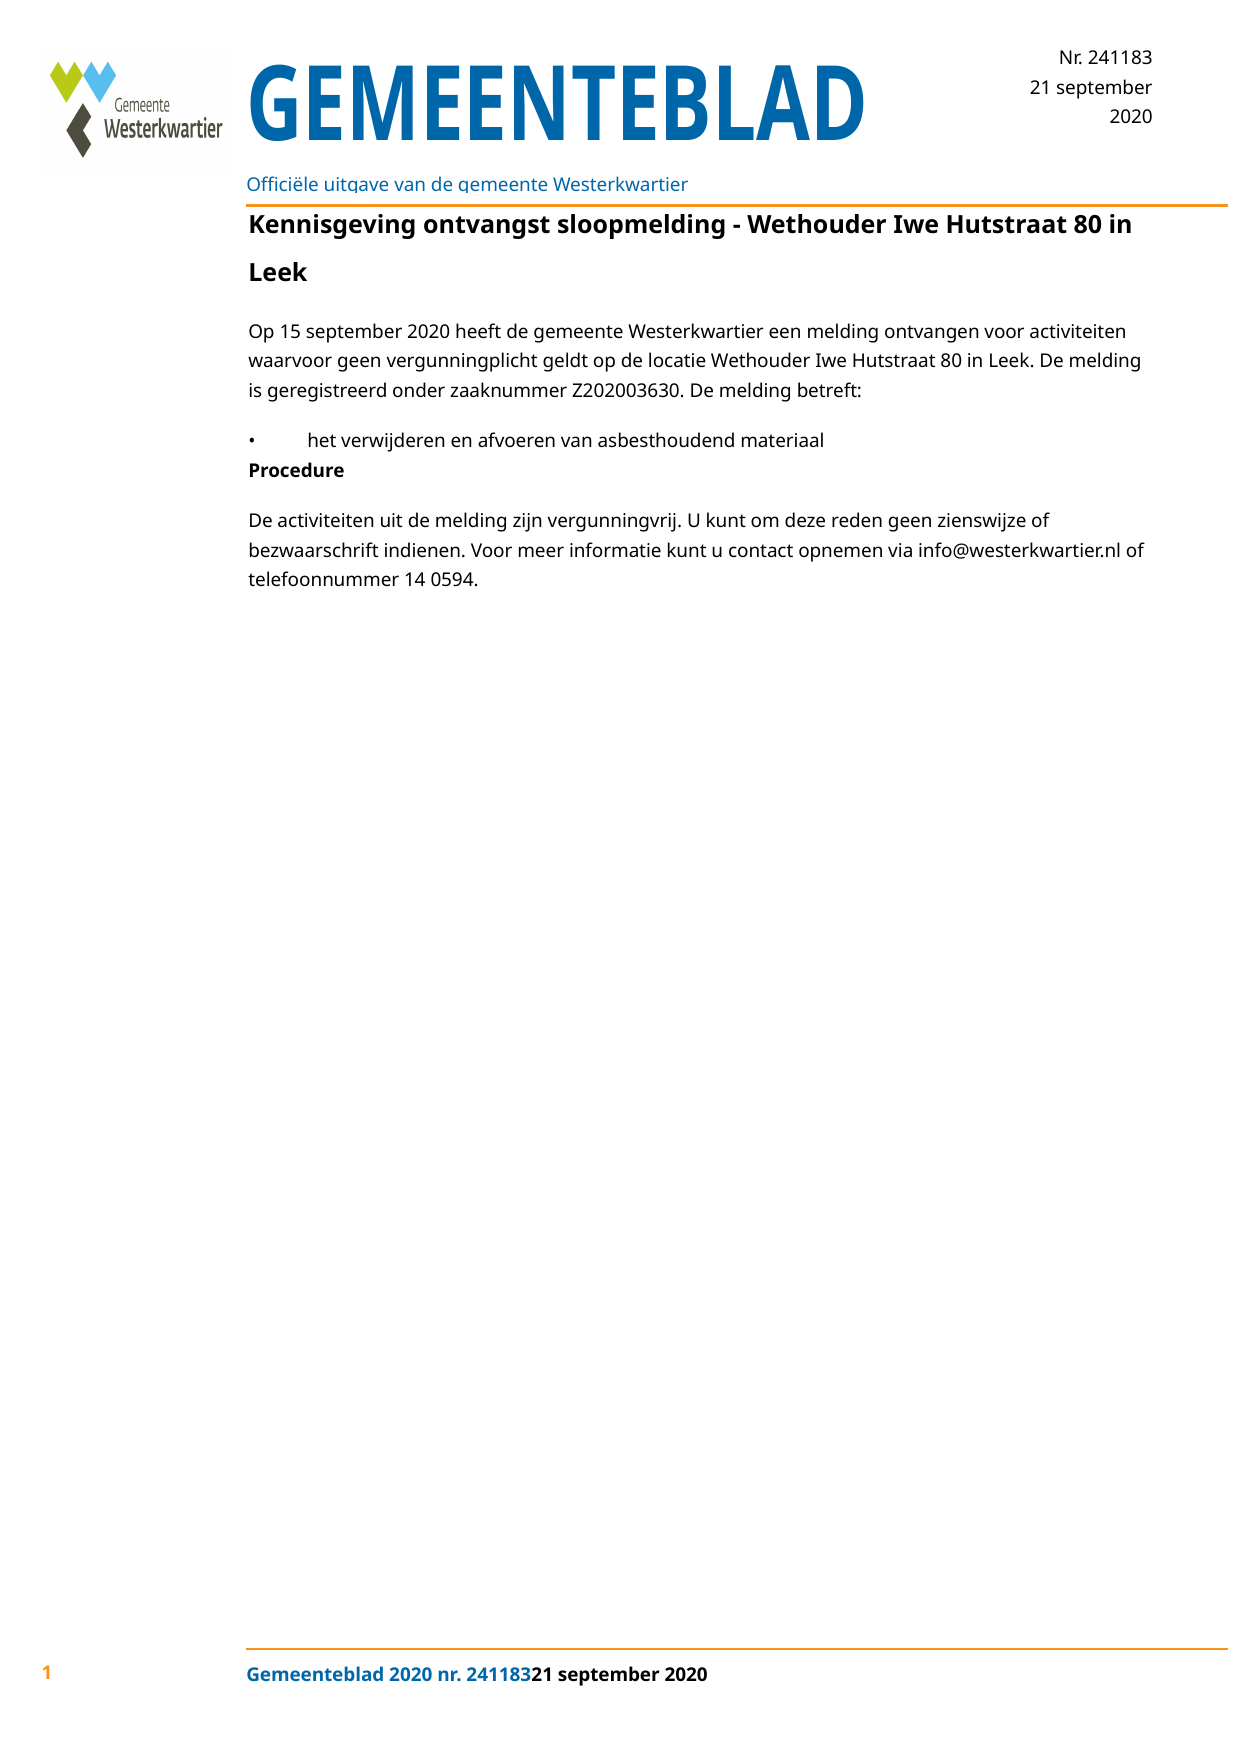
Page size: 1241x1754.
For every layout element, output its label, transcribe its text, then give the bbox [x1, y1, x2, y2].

text Kennisgeving ontvangst sloopmelding - Wethouder Iwe Hutstraat 80 in Leek [248, 207, 1152, 288]
text Procedure [248, 457, 1152, 483]
list het verwijderen en afvoeren van asbesthoudend materiaal [248, 427, 1152, 453]
text De activiteiten uit de melding zijn vergunningvrij. U kunt om deze reden geen zienswijze of bezwaarschrift indienen. Voor meer informatie kunt u contact opnemen via info@westerkwartier.nl of telefoonnummer 14 0594. [248, 507, 1152, 592]
text Op 15 september 2020 heeft de gemeente Westerkwartier een melding ontvangen voor activiteiten waarvoor geen vergunningplicht geldt op de locatie Wethouder Iwe Hutstraat 80 in Leek. De melding is geregistreerd onder zaaknummer Z202003630. De melding betreft: [248, 318, 1152, 403]
picture [41, 47, 231, 172]
